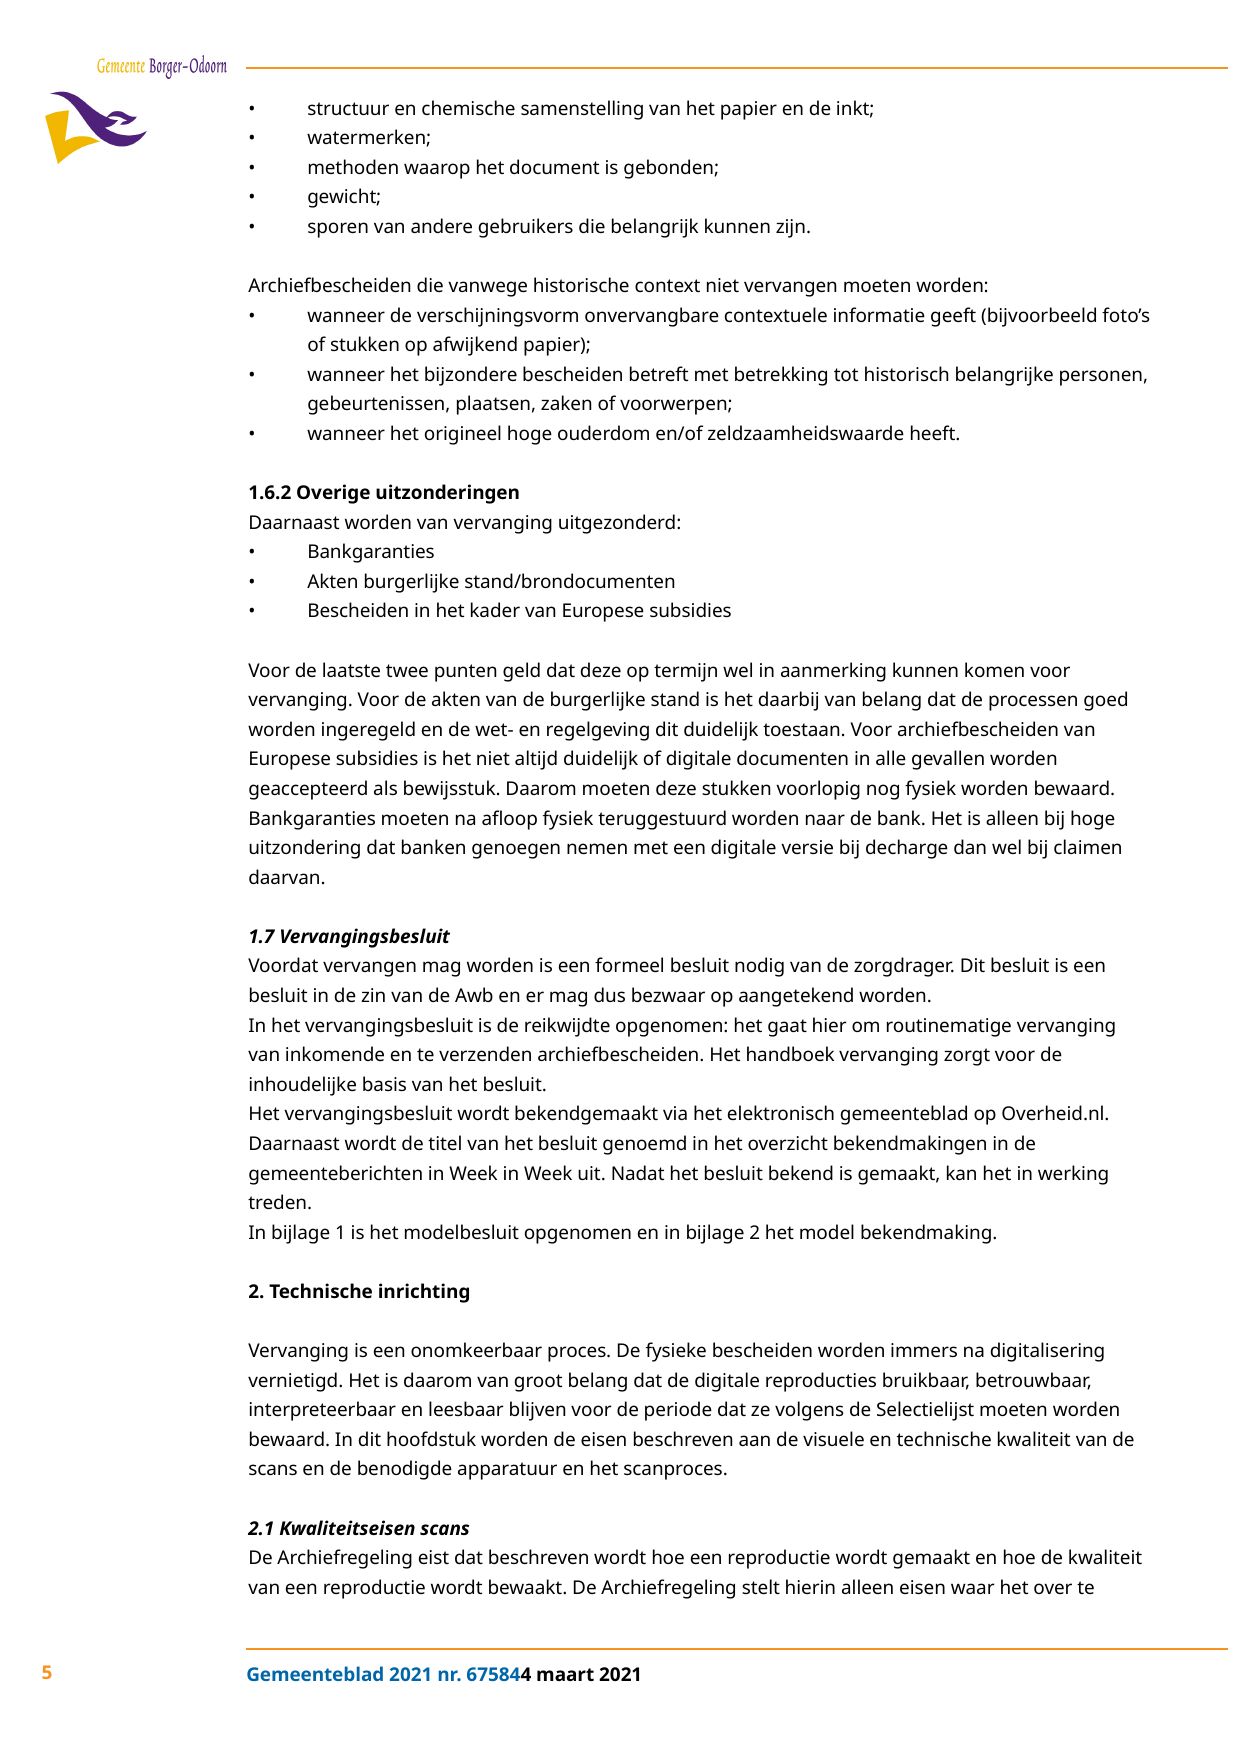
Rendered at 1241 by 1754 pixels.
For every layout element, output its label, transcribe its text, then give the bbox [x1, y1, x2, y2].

list wanneer het bijzondere bescheiden betreft met betrekking tot historisch belangrijke personen, gebeurtenissen, plaatsen, zaken of voorwerpen; [248, 361, 1152, 416]
text Voor de laatste twee punten geld dat deze op termijn wel in aanmerking kunnen komen voor vervanging. Voor de akten van de burgerlijke stand is het daarbij van belang dat de processen goed worden ingeregeld en de wet- en regelgeving dit duidelijk toestaan. Voor archiefbescheiden van Europese subsidies is het niet altijd duidelijk of digitale documenten in alle gevallen worden geaccepteerd als bewijsstuk. Daarom moeten deze stukken voorlopig nog fysiek worden bewaard. [248, 657, 1152, 801]
text 2.1 Kwaliteitseisen scans [248, 1515, 1152, 1541]
text Het vervangingsbesluit wordt bekendgemaakt via het elektronisch gemeenteblad op Overheid.nl. Daarnaast wordt de titel van het besluit genoemd in het overzicht bekendmakingen in de gemeenteberichten in Week in Week uit. Nadat het besluit bekend is gemaakt, kan het in werking treden. [248, 1101, 1152, 1215]
text Daarnaast worden van vervanging uitgezonderd: [248, 509, 1152, 535]
list wanneer het origineel hoge ouderdom en/of zeldzaamheidswaarde heeft. [248, 420, 1152, 446]
list gewicht; [248, 183, 1152, 209]
text 1.7 Vervangingsbesluit [248, 923, 1152, 949]
text 1.6.2 Overige uitzonderingen [248, 479, 1152, 505]
list sporen van andere gebruikers die belangrijk kunnen zijn. [248, 213, 1152, 239]
text Bankgaranties moeten na afloop fysiek teruggestuurd worden naar de bank. Het is alleen bij hoge uitzondering dat banken genoegen nemen met een digitale versie bij decharge dan wel bij claimen daarvan. [248, 805, 1152, 890]
text In bijlage 1 is het modelbesluit opgenomen en in bijlage 2 het model bekendmaking. [248, 1219, 1152, 1245]
list methoden waarop het document is gebonden; [248, 154, 1152, 180]
picture [41, 47, 231, 172]
text Archiefbescheiden die vanwege historische context niet vervangen moeten worden: [248, 272, 1152, 298]
list structuur en chemische samenstelling van het papier en de inkt; [248, 95, 1152, 121]
text De Archiefregeling eist dat beschreven wordt hoe een reproductie wordt gemaakt en hoe de kwaliteit van een reproductie wordt bewaakt. De Archiefregeling stelt hierin alleen eisen waar het over te [248, 1544, 1152, 1600]
text Vervanging is een onomkeerbaar proces. De fysieke bescheiden worden immers na digitalisering vernietigd. Het is daarom van groot belang dat de digitale reproducties bruikbaar, betrouwbaar, interpreteerbaar en leesbaar blijven voor de periode dat ze volgens de Selectielijst moeten worden bewaard. In dit hoofdstuk worden de eisen beschreven aan de visuele en technische kwaliteit van de scans en de benodigde apparatuur en het scanproces. [248, 1337, 1152, 1481]
list wanneer de verschijningsvorm onvervangbare contextuele informatie geeft (bijvoorbeeld foto’s of stukken op afwijkend papier); [248, 302, 1152, 357]
list Bescheiden in het kader van Europese subsidies [248, 598, 1152, 623]
text Voordat vervangen mag worden is een formeel besluit nodig van de zorgdrager. Dit besluit is een besluit in de zin van de Awb en er mag dus bezwaar op aangetekend worden. [248, 953, 1152, 1008]
text 2. Technische inrichting [248, 1278, 1152, 1304]
list Akten burgerlijke stand/brondocumenten [248, 568, 1152, 594]
list Bankgaranties [248, 538, 1152, 564]
text In het vervangingsbesluit is de reikwijdte opgenomen: het gaat hier om routinematige vervanging van inkomende en te verzenden archiefbescheiden. Het handboek vervanging zorgt voor de inhoudelijke basis van het besluit. [248, 1012, 1152, 1097]
list watermerken; [248, 124, 1152, 150]
